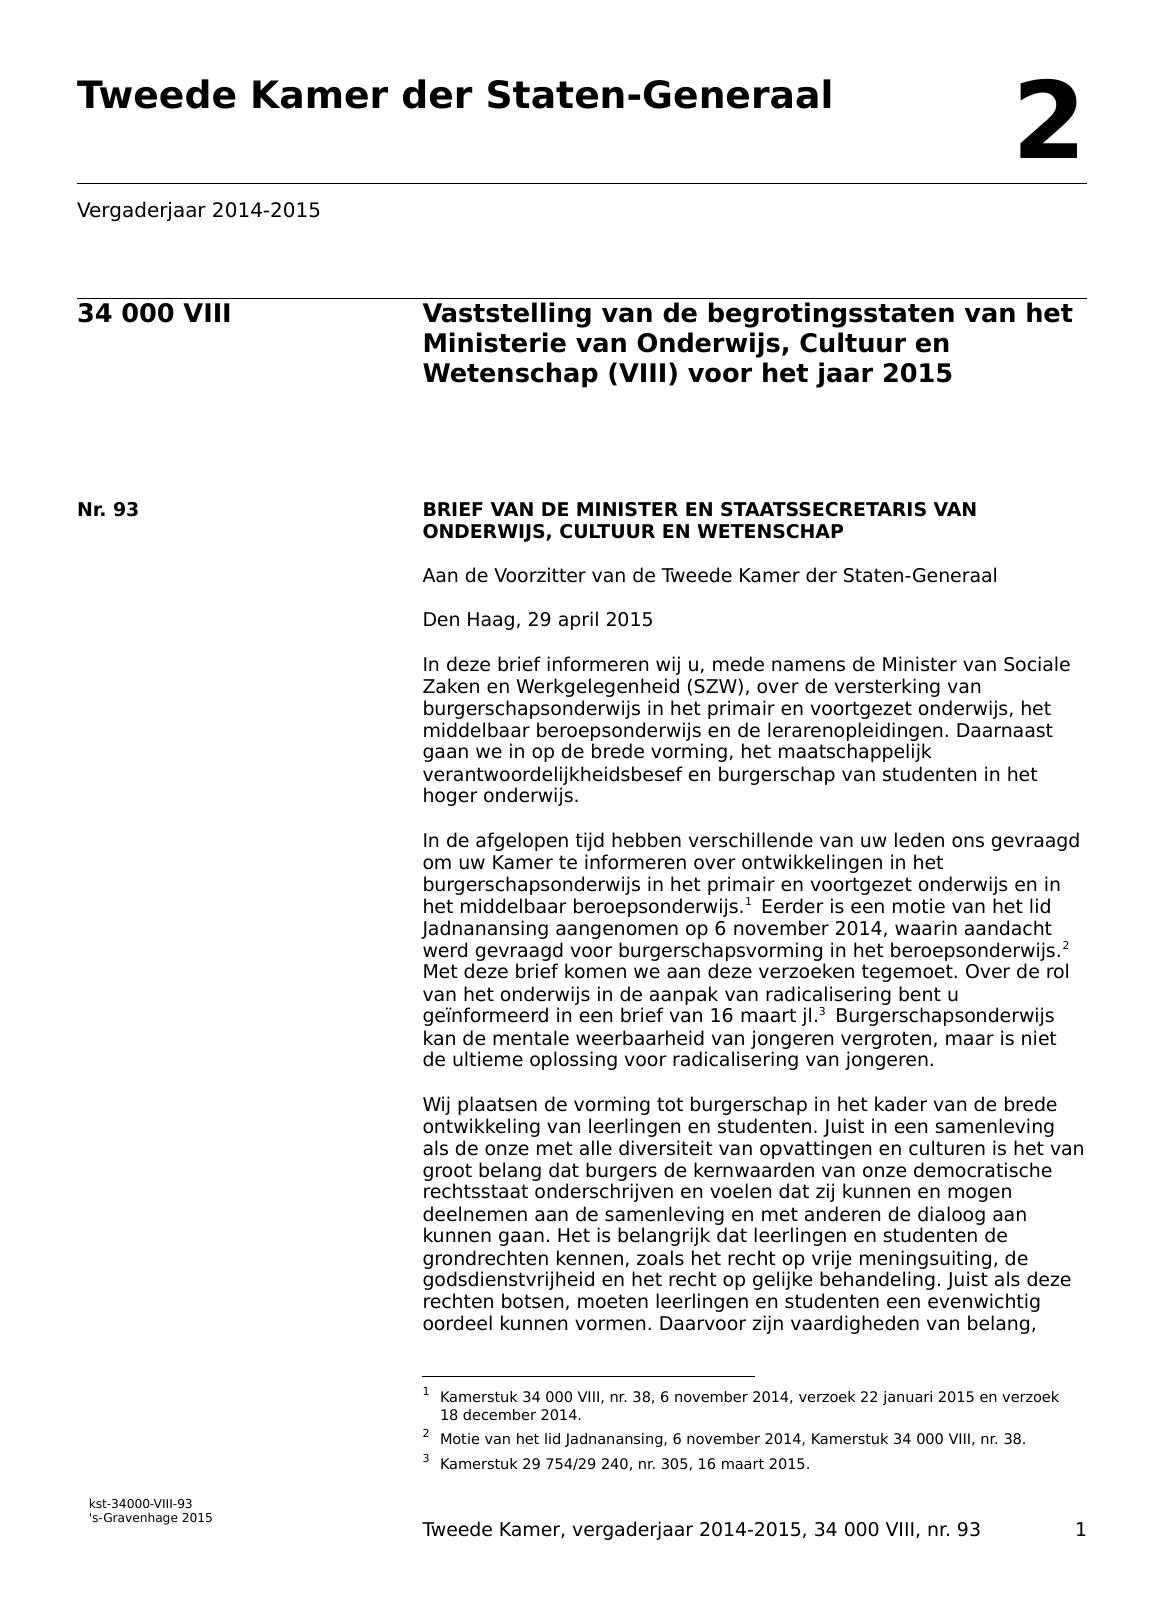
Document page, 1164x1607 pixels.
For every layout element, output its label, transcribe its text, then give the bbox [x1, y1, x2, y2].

table_header 2 [886, 59, 1087, 183]
text Kamerstuk 34 000 VIII, nr. 38, 6 november 2014, verzoek 22 januari 2015 en verzoek 18 december 2014. [422, 1385, 1087, 1424]
table_cell Vergaderjaar 2014-2015 [77, 184, 1087, 298]
text Den Haag, 29 april 2015 [422, 609, 1087, 631]
text Kamerstuk 29 754/29 240, nr. 305, 16 maart 2015. [422, 1452, 1087, 1474]
subtitle Nr. 93 BRIEF VAN DE MINISTER EN STAATSSECRETARIS VAN ONDERWIJS, CULTUUR EN WETENSCHAP [77, 499, 1087, 543]
text kst-34000-VIII-93 [88, 1497, 323, 1511]
text Met deze brief komen we aan deze verzoeken tegemoet. Over de rol van het onderwijs in de aanpak van radicalisering bent u geïnformeerd in een brief van 16 maart jl. Burgerschapsonderwijs kan de mentale weerbaarheid van jongeren vergroten, maar is niet de ultieme oplossing voor radicalisering van jongeren. [422, 961, 1087, 1071]
table_header Tweede Kamer der Staten-Generaal [77, 59, 886, 183]
text In deze brief informeren wij u, mede namens de Minister van Sociale Zaken en Werkgelegenheid (SZW), over de versterking van burgerschapsonderwijs in het primair en voortgezet onderwijs, het middelbaar beroepsonderwijs en de lerarenopleidingen. Daarnaast gaan we in op de brede vorming, het maatschappelijk verantwoordelijkheidsbesef en burgerschap van studenten in het hoger onderwijs. [422, 653, 1087, 807]
text Motie van het lid Jadnanansing, 6 november 2014, Kamerstuk 34 000 VIII, nr. 38. [422, 1427, 1087, 1449]
text Aan de Voorzitter van de Tweede Kamer der Staten-Generaal [422, 565, 1087, 587]
text Wij plaatsen de vorming tot burgerschap in het kader van de brede ontwikkeling van leerlingen en studenten. Juist in een samenleving als de onze met alle diversiteit van opvattingen en culturen is het van groot belang dat burgers de kernwaarden van onze democratische rechtsstaat onderschrijven en voelen dat zij kunnen en mogen deelnemen aan de samenleving en met anderen de dialoog aan kunnen gaan. Het is belangrijk dat leerlingen en studenten de grondrechten kennen, zoals het recht op vrije meningsuiting, de godsdienstvrijheid en het recht op gelijke behandeling. Juist als deze rechten botsen, moeten leerlingen en studenten een evenwichtig oordeel kunnen vormen. Daarvoor zijn vaardigheden van belang, [422, 1093, 1087, 1335]
text In de afgelopen tijd hebben verschillende van uw leden ons gevraagd om uw Kamer te informeren over ontwikkelingen in het burgerschapsonderwijs in het primair en voortgezet onderwijs en in het middelbaar beroepsonderwijs. Eerder is een motie van het lid Jadnanansing aangenomen op 6 november 2014, waarin aandacht werd gevraagd voor burgerschapsvorming in het beroepsonderwijs. [422, 829, 1087, 961]
text 's-Gravenhage 2015 [88, 1511, 323, 1525]
subtitle 34 000 VIII Vaststelling van de begrotingsstaten van het Ministerie van Onderwijs, Cultuur en Wetenschap (VIII) voor het jaar 2015 [77, 299, 1087, 388]
